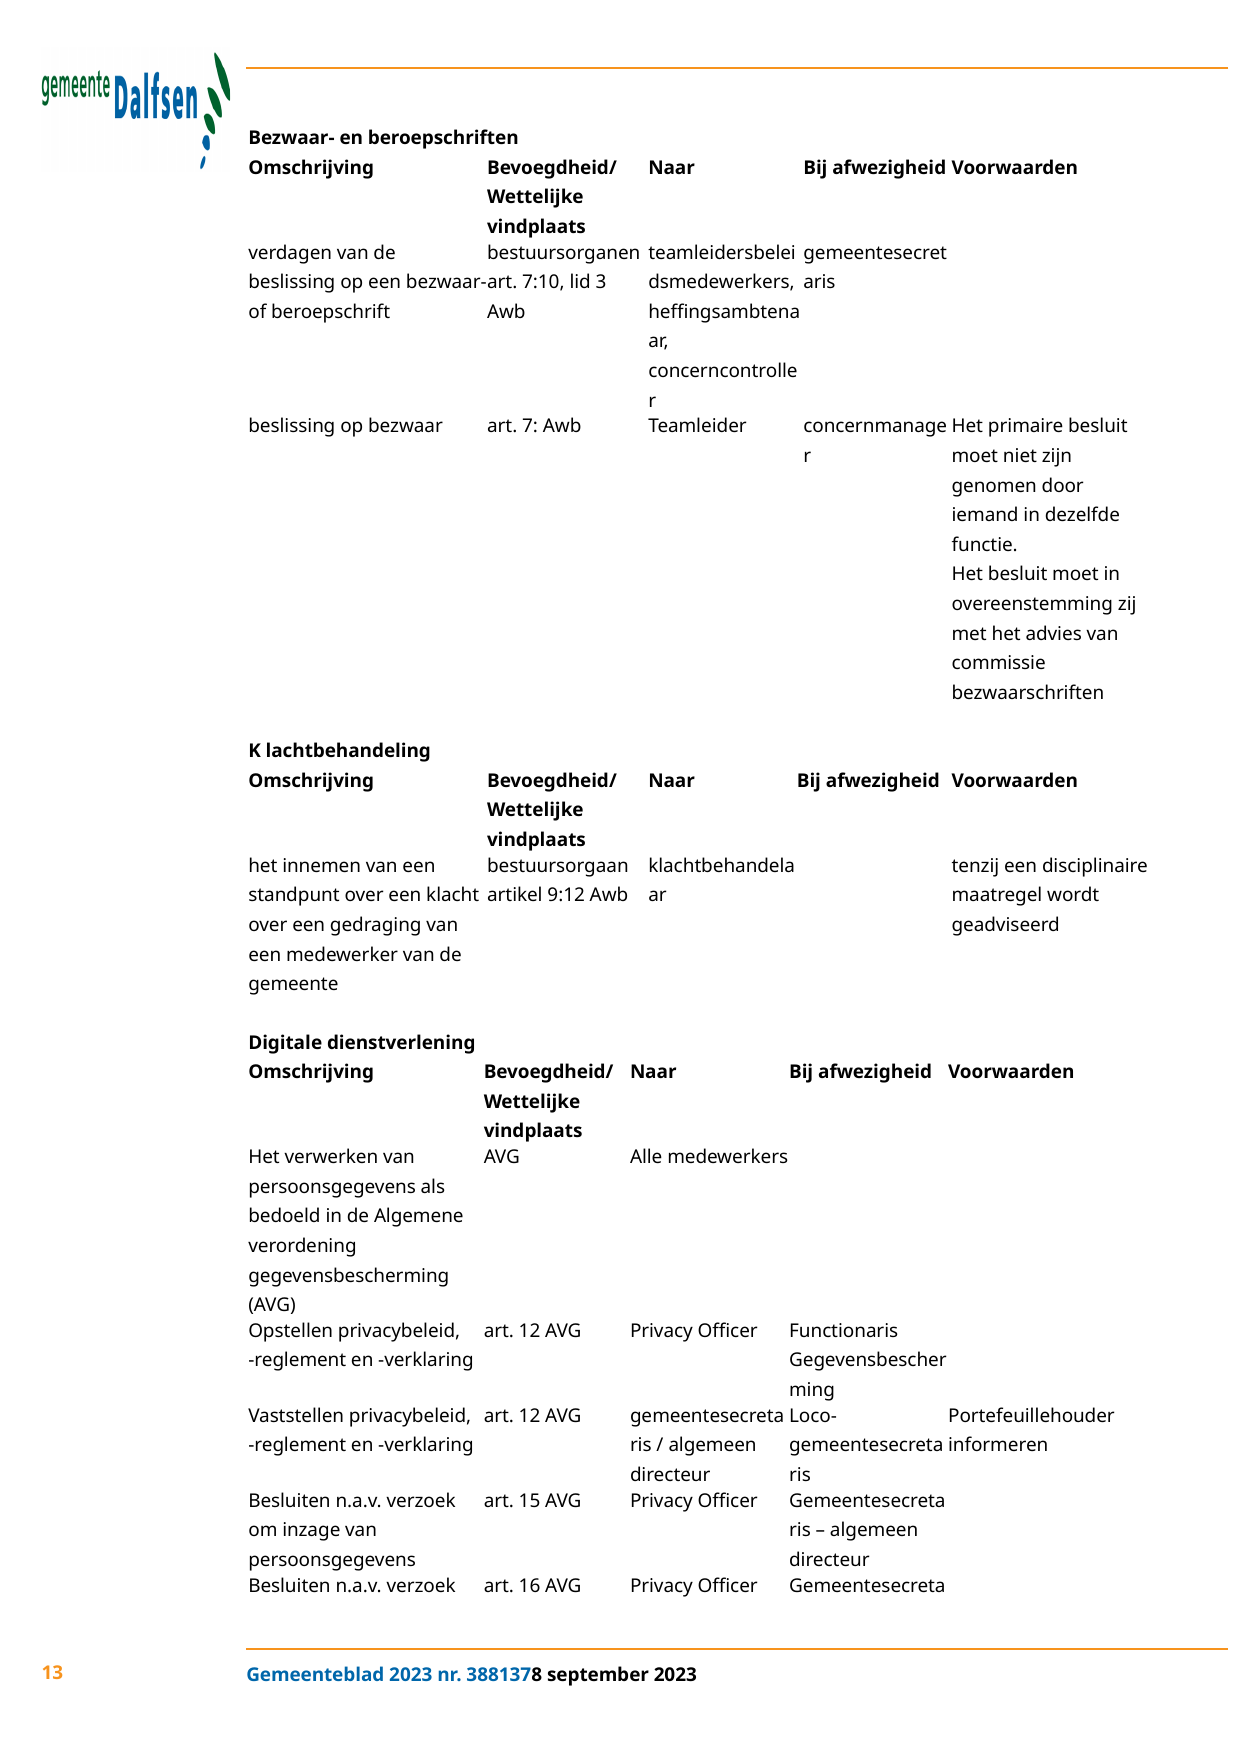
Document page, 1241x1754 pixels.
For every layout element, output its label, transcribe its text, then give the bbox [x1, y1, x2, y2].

table_cell Teamleider [648, 413, 803, 704]
table_header Voorwaarden [948, 1059, 1152, 1143]
table_header Naar [648, 154, 803, 239]
table_header Bevoegdheid/Wettelijke vindplaats [484, 1059, 630, 1143]
table_cell Privacy Officer [630, 1572, 789, 1597]
text Digitale dienstverlening [248, 1029, 1152, 1054]
table_cell Privacy Officer [630, 1487, 789, 1572]
table_header Omschrijving [248, 1059, 483, 1143]
table_cell Loco-gemeentesecretaris [789, 1402, 948, 1487]
table_header Naar [648, 767, 797, 852]
table_cell verdagen van de beslissing op een bezwaar- of beroepschrift [248, 239, 487, 413]
table_header Naar [630, 1059, 789, 1143]
table_header Bij afwezigheid [803, 154, 951, 239]
table_cell bestuursorgaan artikel 9:12 Awb [487, 852, 648, 996]
table_cell Privacy Officer [630, 1317, 789, 1402]
table_cell Alle medewerkers [630, 1144, 789, 1317]
text Bezwaar- en beroepschriften [248, 124, 1152, 150]
table_cell Het verwerken van persoonsgegevens als bedoeld in de Algemene verordening gegevensbescherming (AVG) [248, 1144, 483, 1317]
table_cell [948, 1317, 1152, 1402]
table_cell beslissing op bezwaar [248, 413, 487, 704]
table_cell teamleidersbeleidsmedewerkers, heffingsambtenaar, concerncontroller [648, 239, 803, 413]
table_cell art. 12 AVG [484, 1402, 630, 1487]
table_cell klachtbehandelaar [648, 852, 797, 996]
table_cell Besluiten n.a.v. verzoek om inzage van persoonsgegevens [248, 1487, 483, 1572]
table_cell Gemeentesecretaris – algemeen directeur [789, 1487, 948, 1572]
table_cell Functionaris Gegevensbescherming [789, 1317, 948, 1402]
table_cell art. 16 AVG [484, 1572, 630, 1597]
table_cell Besluiten n.a.v. verzoek [248, 1572, 483, 1597]
table_cell [948, 1144, 1152, 1317]
text K lachtbehandeling [248, 737, 1152, 763]
table_header Voorwaarden [951, 154, 1152, 239]
table_cell gemeentesecretaris [803, 239, 951, 413]
table_cell bestuursorganen art. 7:10, lid 3 Awb [487, 239, 648, 413]
table_cell [951, 239, 1152, 413]
table_header Bevoegdheid/Wettelijke vindplaats [487, 767, 648, 852]
table_cell tenzij een disciplinaire maatregel wordt geadviseerd [951, 852, 1152, 996]
table_header Omschrijving [248, 767, 487, 852]
table_cell Het primaire besluit moet niet zijn genomen door iemand in dezelfde functie. Het besluit moet in overeenstemming zij met het advies van commissie bezwaarschriften [951, 413, 1152, 704]
table_cell art. 7: Awb [487, 413, 648, 704]
table_header Bij afwezigheid [797, 767, 951, 852]
picture [41, 47, 231, 172]
table_cell AVG [484, 1144, 630, 1317]
table_header Bij afwezigheid [789, 1059, 948, 1143]
table_cell Gemeentesecreta [789, 1572, 948, 1597]
table_cell gemeentesecretaris / algemeen directeur [630, 1402, 789, 1487]
table_header Bevoegdheid/Wettelijke vindplaats [487, 154, 648, 239]
table_cell [789, 1144, 948, 1317]
table_cell [948, 1572, 1152, 1597]
table_cell het innemen van een standpunt over een klacht over een gedraging van een medewerker van de gemeente [248, 852, 487, 996]
table_cell art. 12 AVG [484, 1317, 630, 1402]
table_header Omschrijving [248, 154, 487, 239]
table_cell concernmanager [803, 413, 951, 704]
table_header Voorwaarden [951, 767, 1152, 852]
table_cell Opstellen privacybeleid, -reglement en -verklaring [248, 1317, 483, 1402]
table_cell [948, 1487, 1152, 1572]
table_cell Portefeuillehouder informeren [948, 1402, 1152, 1487]
table_cell [797, 852, 951, 996]
table_cell Vaststellen privacybeleid, -reglement en -verklaring [248, 1402, 483, 1487]
table_cell art. 15 AVG [484, 1487, 630, 1572]
